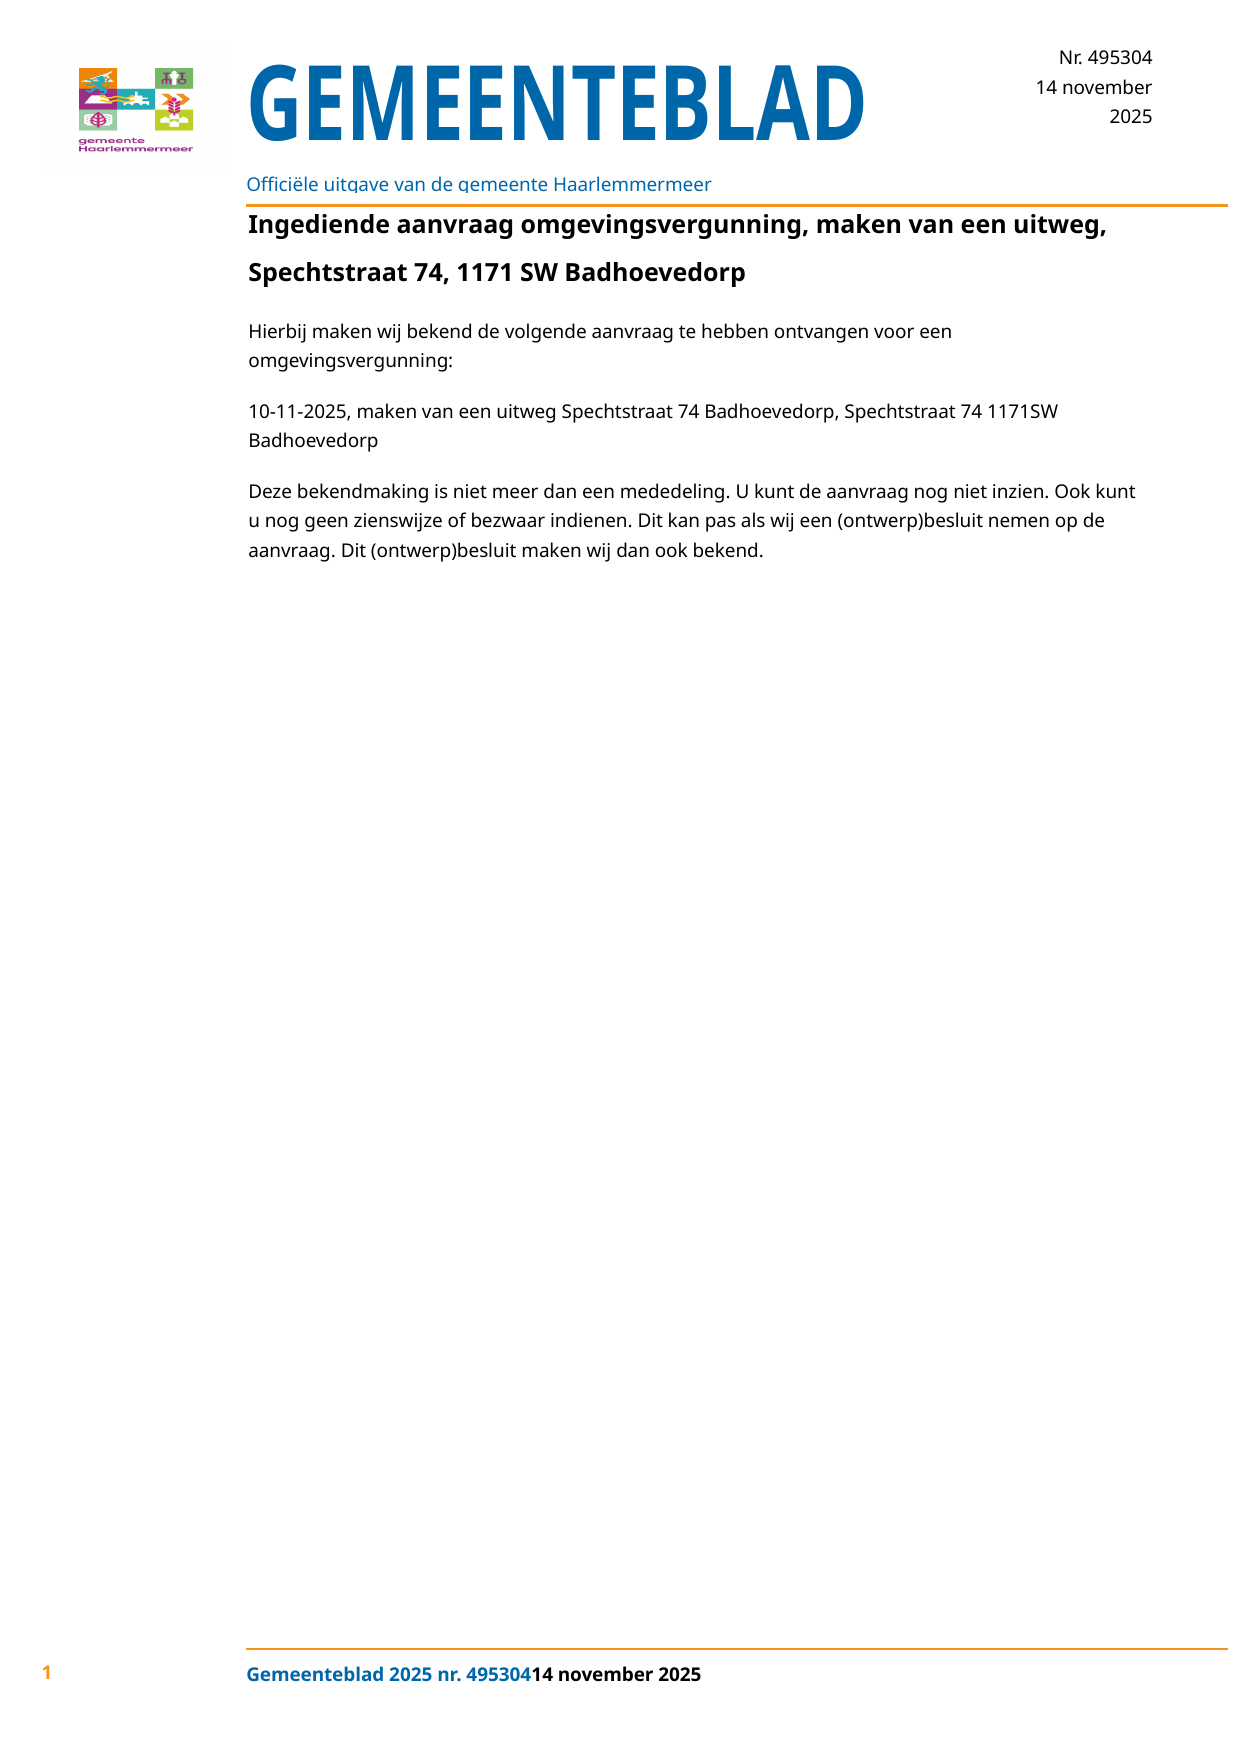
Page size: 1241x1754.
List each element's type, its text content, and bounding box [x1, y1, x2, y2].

text 10-11-2025, maken van een uitweg Spechtstraat 74 Badhoevedorp, Spechtstraat 74 1171SW Badhoevedorp [248, 398, 1152, 453]
picture [41, 47, 231, 172]
text Ingediende aanvraag omgevingsvergunning, maken van een uitweg, Spechtstraat 74, 1171 SW Badhoevedorp [248, 207, 1152, 288]
text Hierbij maken wij bekend de volgende aanvraag te hebben ontvangen voor een omgevingsvergunning: [248, 318, 1152, 373]
text Deze bekendmaking is niet meer dan een mededeling. U kunt de aanvraag nog niet inzien. Ook kunt u nog geen zienswijze of bezwaar indienen. Dit kan pas als wij een (ontwerp)besluit nemen op de aanvraag. Dit (ontwerp)besluit maken wij dan ook bekend. [248, 478, 1152, 563]
